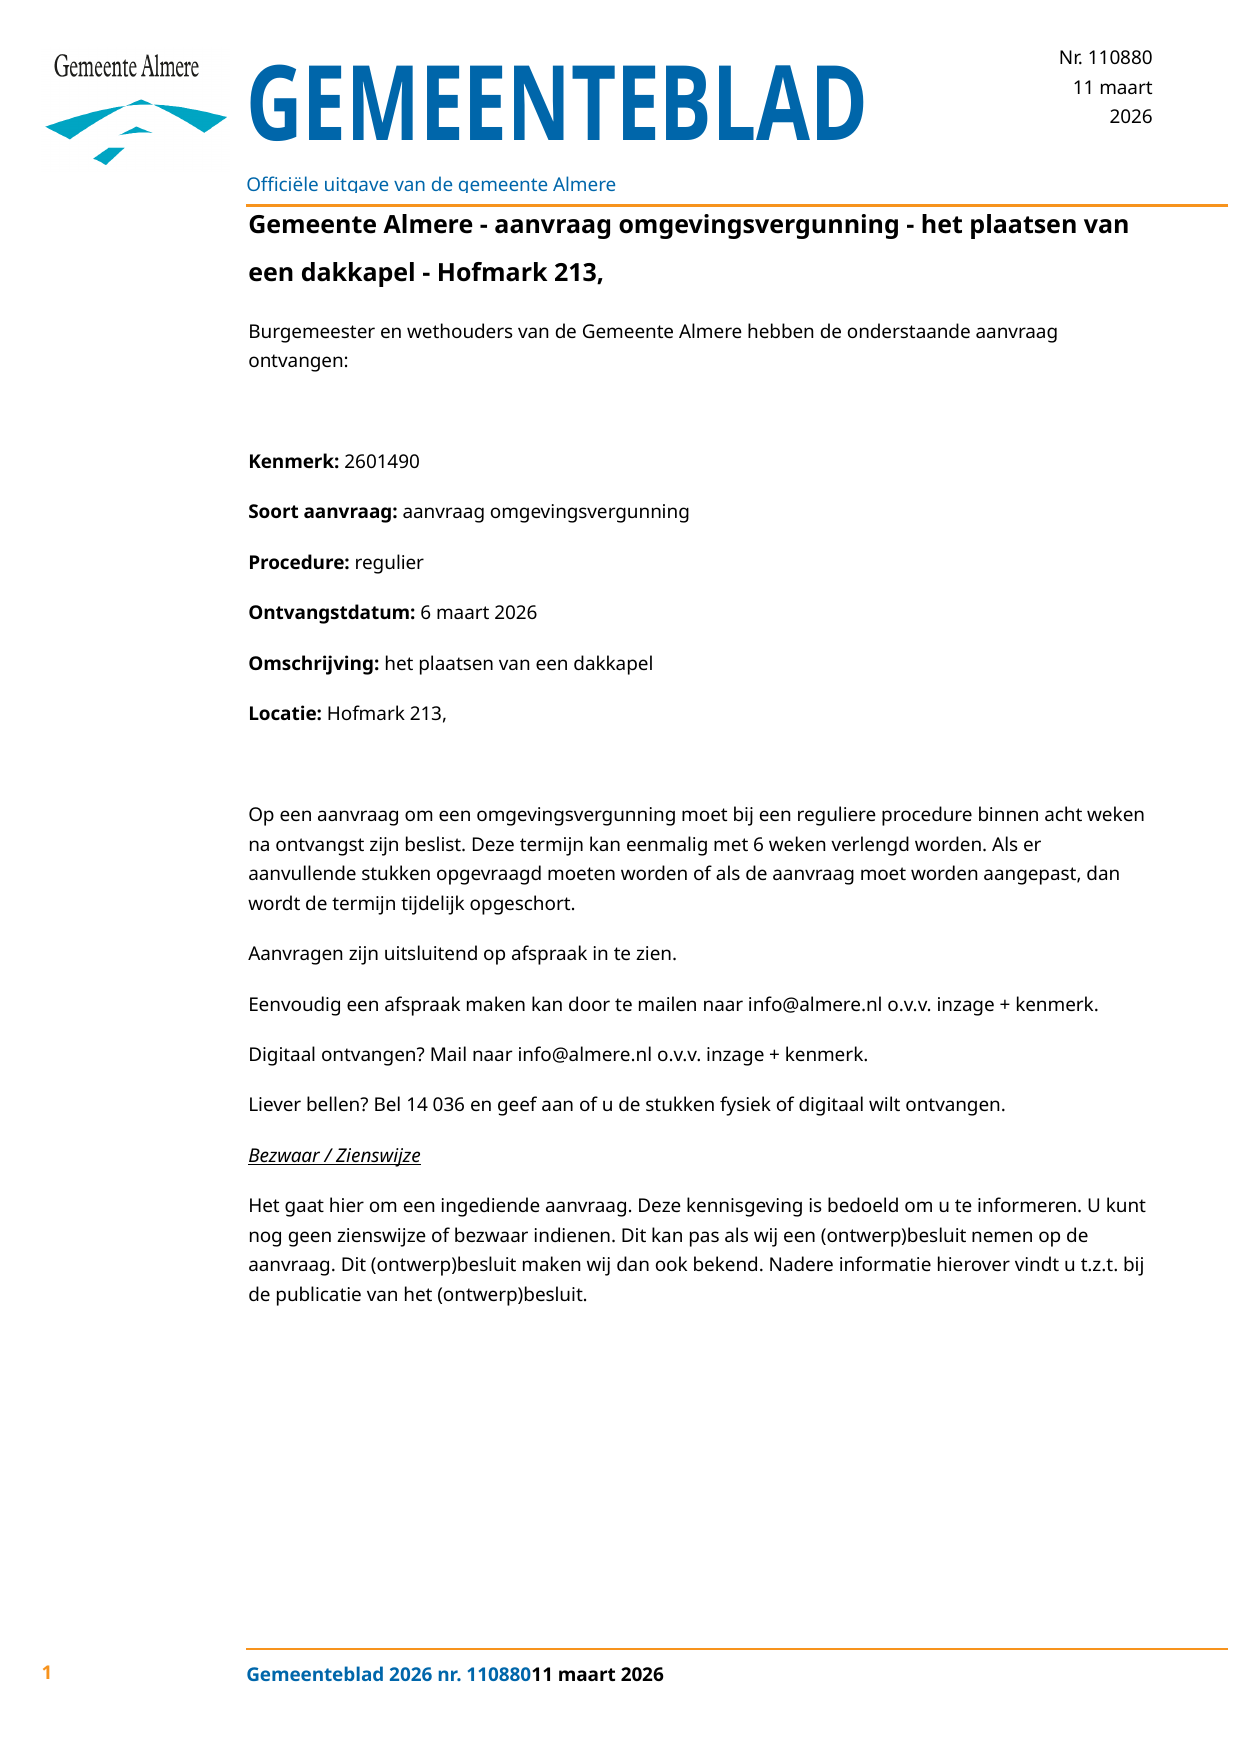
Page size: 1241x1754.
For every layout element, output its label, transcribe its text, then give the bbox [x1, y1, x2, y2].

text Kenmerk: 2601490 [248, 448, 1152, 474]
text Procedure: regulier [248, 549, 1152, 575]
text Digitaal ontvangen? Mail naar info@almere.nl o.v.v. inzage + kenmerk. [248, 1041, 1152, 1067]
text Eenvoudig een afspraak maken kan door te mailen naar info@almere.nl o.v.v. inzage + kenmerk. [248, 991, 1152, 1017]
picture [41, 47, 231, 172]
text Gemeente Almere - aanvraag omgevingsvergunning - het plaatsen van een dakkapel - Hofmark 213, [248, 207, 1152, 288]
text Omschrijving: het plaatsen van een dakkapel [248, 650, 1152, 676]
text Burgemeester en wethouders van de Gemeente Almere hebben de onderstaande aanvraag ontvangen: [248, 318, 1152, 373]
text Aanvragen zijn uitsluitend op afspraak in te zien. [248, 940, 1152, 966]
text Locatie: Hofmark 213, [248, 700, 1152, 726]
text Liever bellen? Bel 14 036 en geef aan of u de stukken fysiek of digitaal wilt ontvangen. [248, 1092, 1152, 1117]
text Soort aanvraag: aanvraag omgevingsvergunning [248, 499, 1152, 524]
text Bezwaar / Zienswijze [248, 1142, 1152, 1168]
text Op een aanvraag om een omgevingsvergunning moet bij een reguliere procedure binnen acht weken na ontvangst zijn beslist. Deze termijn kan eenmalig met 6 weken verlengd worden. Als er aanvullende stukken opgevraagd moeten worden of als de aanvraag moet worden aangepast, dan wordt de termijn tijdelijk opgeschort. [248, 801, 1152, 916]
text Het gaat hier om een ingediende aanvraag. Deze kennisgeving is bedoeld om u te informeren. U kunt nog geen zienswijze of bezwaar indienen. Dit kan pas als wij een (ontwerp)besluit nemen op de aanvraag. Dit (ontwerp)besluit maken wij dan ook bekend. Nadere informatie hierover vindt u t.z.t. bij de publicatie van het (ontwerp)besluit. [248, 1192, 1152, 1307]
text Ontvangstdatum: 6 maart 2026 [248, 599, 1152, 625]
